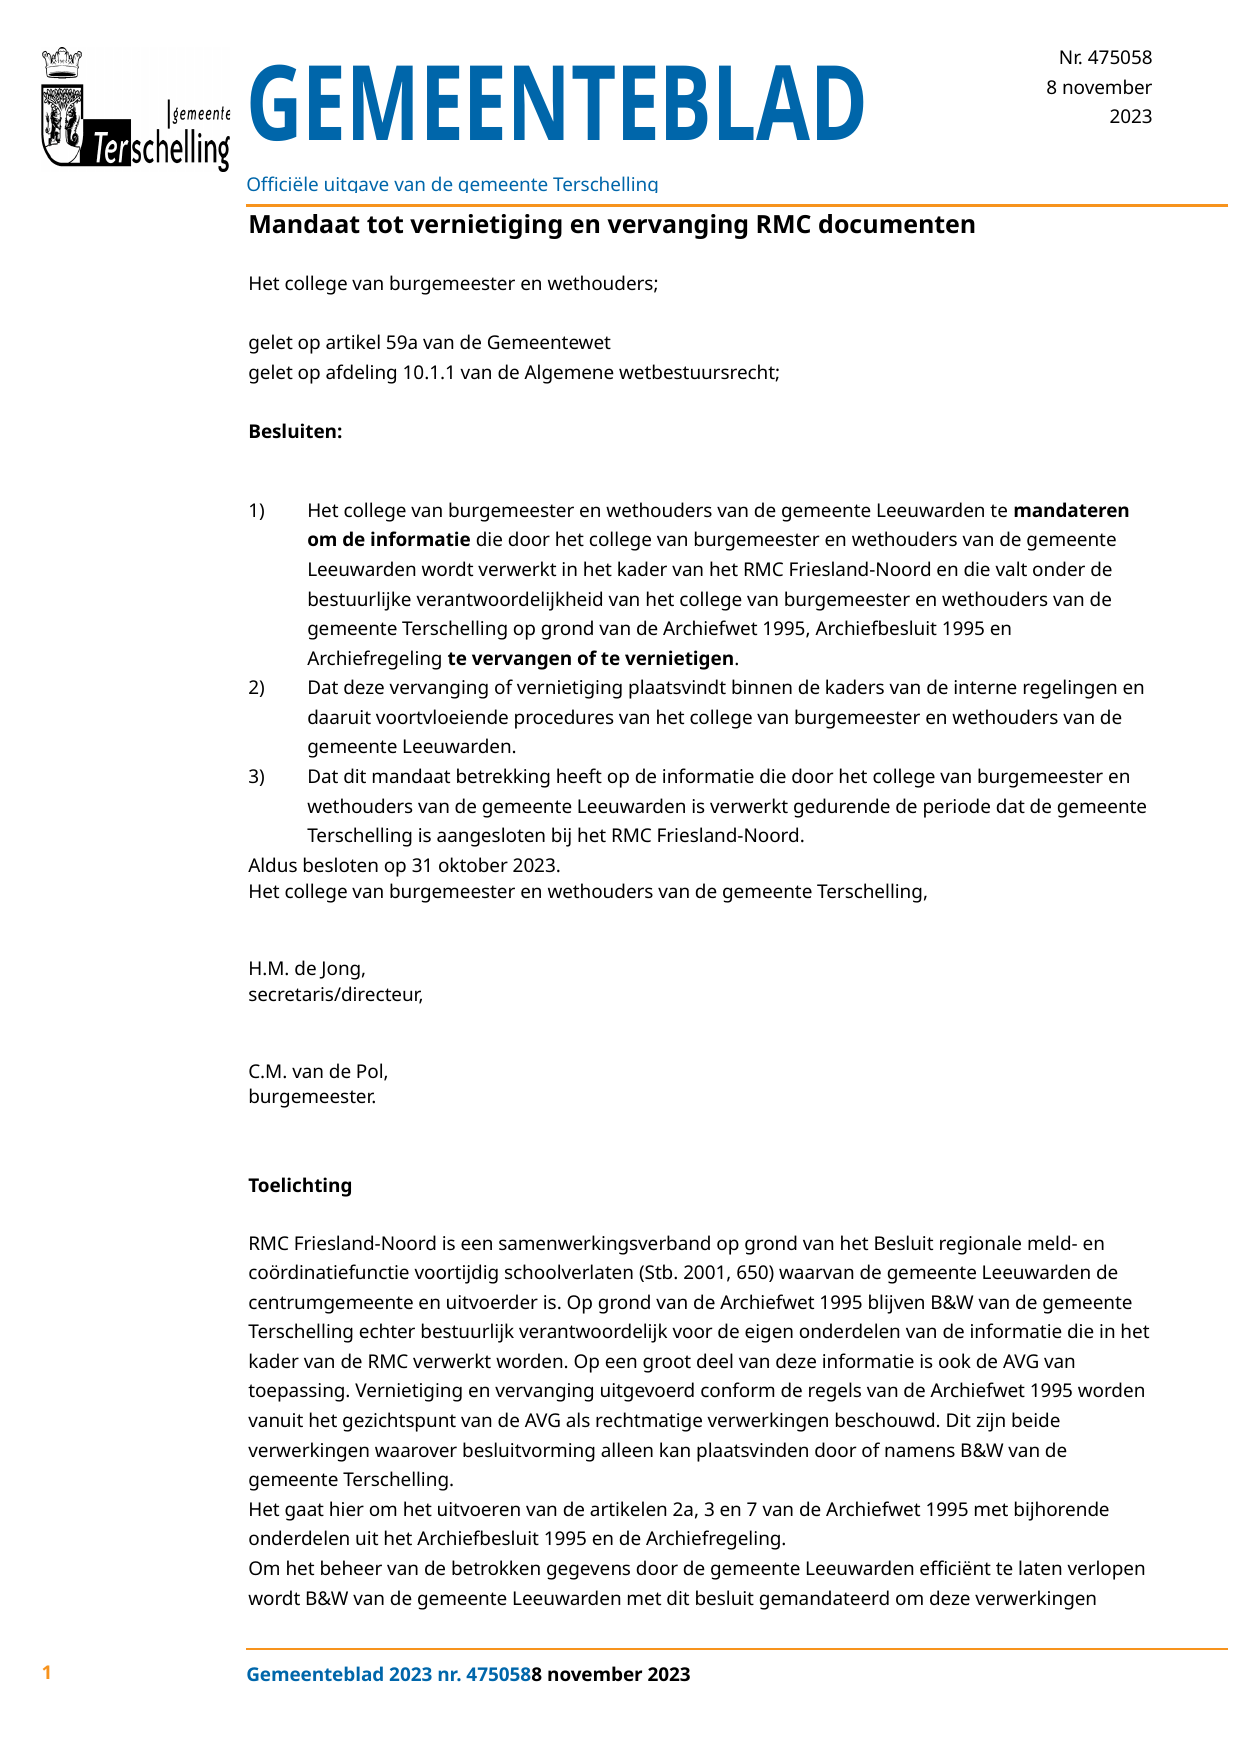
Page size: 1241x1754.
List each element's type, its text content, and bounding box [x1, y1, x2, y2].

text Mandaat tot vernietiging en vervanging RMC documenten [248, 207, 1152, 241]
list Dat dit mandaat betrekking heeft op de informatie die door het college van burgemeester en wethouders van de gemeente Leeuwarden is verwerkt gedurende de periode dat de gemeente Terschelling is aangesloten bij het RMC Friesland-Noord. [248, 763, 1152, 848]
text Besluiten: [248, 418, 1152, 444]
text Het gaat hier om het uitvoeren van de artikelen 2a, 3 en 7 van de Archiefwet 1995 met bijhorende onderdelen uit het Archiefbesluit 1995 en de Archiefregeling. [248, 1496, 1152, 1551]
list Dat deze vervanging of vernietiging plaatsvindt binnen de kaders van de interne regelingen en daaruit voortvloeiende procedures van het college van burgemeester en wethouders van de gemeente Leeuwarden. [248, 674, 1152, 759]
picture [41, 47, 231, 172]
text Het college van burgemeester en wethouders van de gemeente Terschelling, [248, 878, 1152, 903]
text burgemeester. [248, 1084, 1152, 1109]
text Toelichting [248, 1161, 1152, 1201]
text Om het beheer van de betrokken gegevens door de gemeente Leeuwarden efficiënt te laten verlopen wordt B&W van de gemeente Leeuwarden met dit besluit gemandateerd om deze verwerkingen [248, 1555, 1152, 1610]
text H.M. de Jong, [248, 955, 1152, 981]
text C.M. van de Pol, [248, 1058, 1152, 1084]
text secretaris/directeur, [248, 981, 1152, 1006]
text RMC Friesland-Noord is een samenwerkingsverband op grond van het Besluit regionale meld- en coördinatiefunctie voortijdig schoolverlaten (Stb. 2001, 650) waarvan de gemeente Leeuwarden de centrumgemeente en uitvoerder is. Op grond van de Archiefwet 1995 blijven B&W van de gemeente Terschelling echter bestuurlijk verantwoordelijk voor de eigen onderdelen van de informatie die in het kader van de RMC verwerkt worden. Op een groot deel van deze informatie is ook de AVG van toepassing. Vernietiging en vervanging uitgevoerd conform de regels van de Archiefwet 1995 worden vanuit het gezichtspunt van de AVG als rechtmatige verwerkingen beschouwd. Dit zijn beide verwerkingen waarover besluitvorming alleen kan plaatsvinden door of namens B&W van de gemeente Terschelling. [248, 1230, 1152, 1492]
text gelet op afdeling 10.1.1 van de Algemene wetbestuursrecht; [248, 359, 1152, 385]
text Het college van burgemeester en wethouders; [248, 270, 1152, 296]
list Het college van burgemeester en wethouders van de gemeente Leeuwarden te mandateren om de informatie die door het college van burgemeester en wethouders van de gemeente Leeuwarden wordt verwerkt in het kader van het RMC Friesland-Noord en die valt onder de bestuurlijke verantwoordelijkheid van het college van burgemeester en wethouders van de gemeente Terschelling op grond van de Archiefwet 1995, Archiefbesluit 1995 en Archiefregeling te vervangen of te vernietigen. [248, 497, 1152, 671]
text Aldus besloten op 31 oktober 2023. [248, 852, 1152, 878]
text gelet op artikel 59a van de Gemeentewet [248, 329, 1152, 355]
